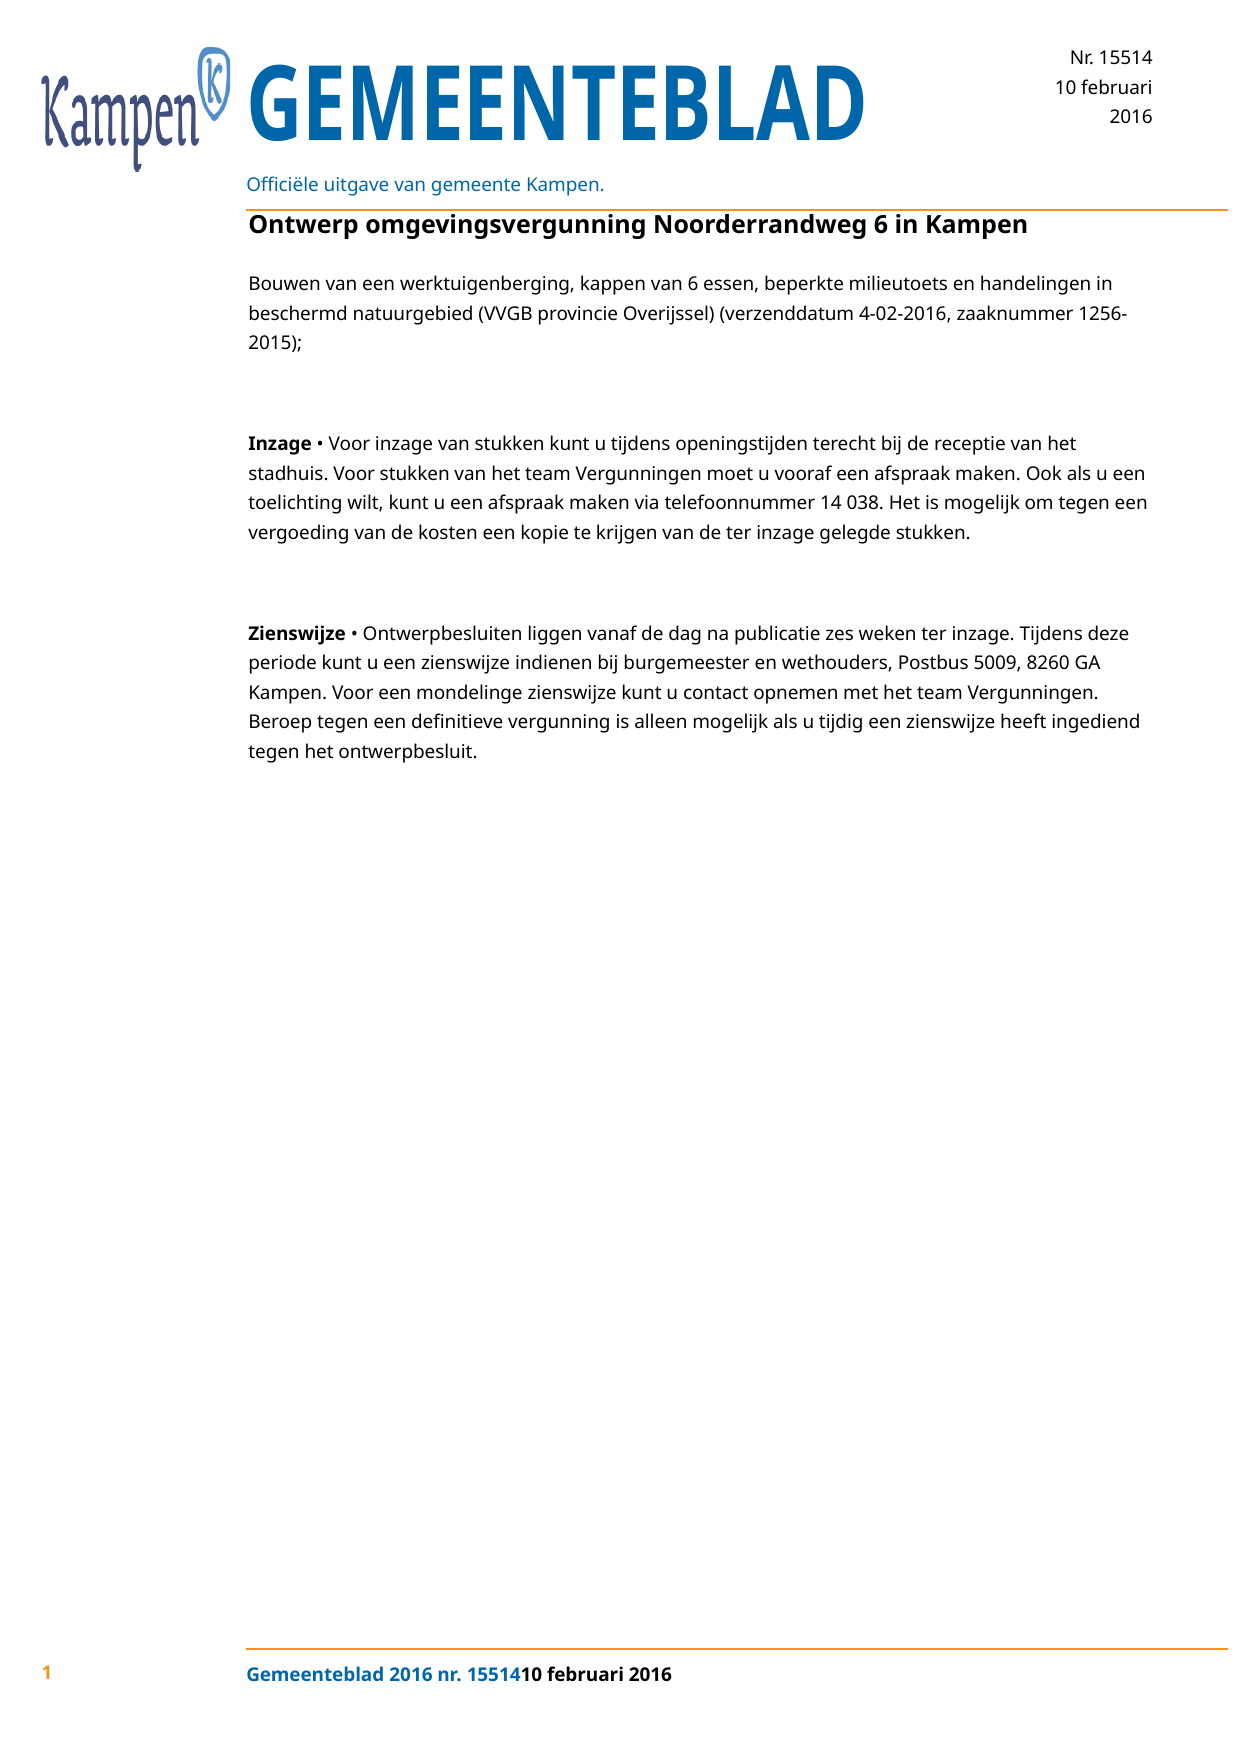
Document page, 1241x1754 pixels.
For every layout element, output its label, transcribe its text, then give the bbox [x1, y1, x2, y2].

text Bouwen van een werktuigenberging, kappen van 6 essen, beperkte milieutoets en handelingen in beschermd natuurgebied (VVGB provincie Overijssel) (verzenddatum 4-02-2016, zaaknummer 1256-2015); [248, 270, 1152, 355]
picture [41, 47, 231, 172]
text Zienswijze • Ontwerpbesluiten liggen vanaf de dag na publicatie zes weken ter inzage. Tijdens deze periode kunt u een zienswijze indienen bij burgemeester en wethouders, Postbus 5009, 8260 GA Kampen. Voor een mondelinge zienswijze kunt u contact opnemen met het team Vergunningen. Beroep tegen een definitieve vergunning is alleen mogelijk als u tijdig een zienswijze heeft ingediend tegen het ontwerpbesluit. [248, 620, 1152, 764]
text Ontwerp omgevingsvergunning Noorderrandweg 6 in Kampen [248, 211, 1152, 241]
text Inzage • Voor inzage van stukken kunt u tijdens openingstijden terecht bij de receptie van het stadhuis. Voor stukken van het team Vergunningen moet u vooraf een afspraak maken. Ook als u een toelichting wilt, kunt u een afspraak maken via telefoonnummer 14 038. Het is mogelijk om tegen een vergoeding van de kosten een kopie te krijgen van de ter inzage gelegde stukken. [248, 430, 1152, 545]
